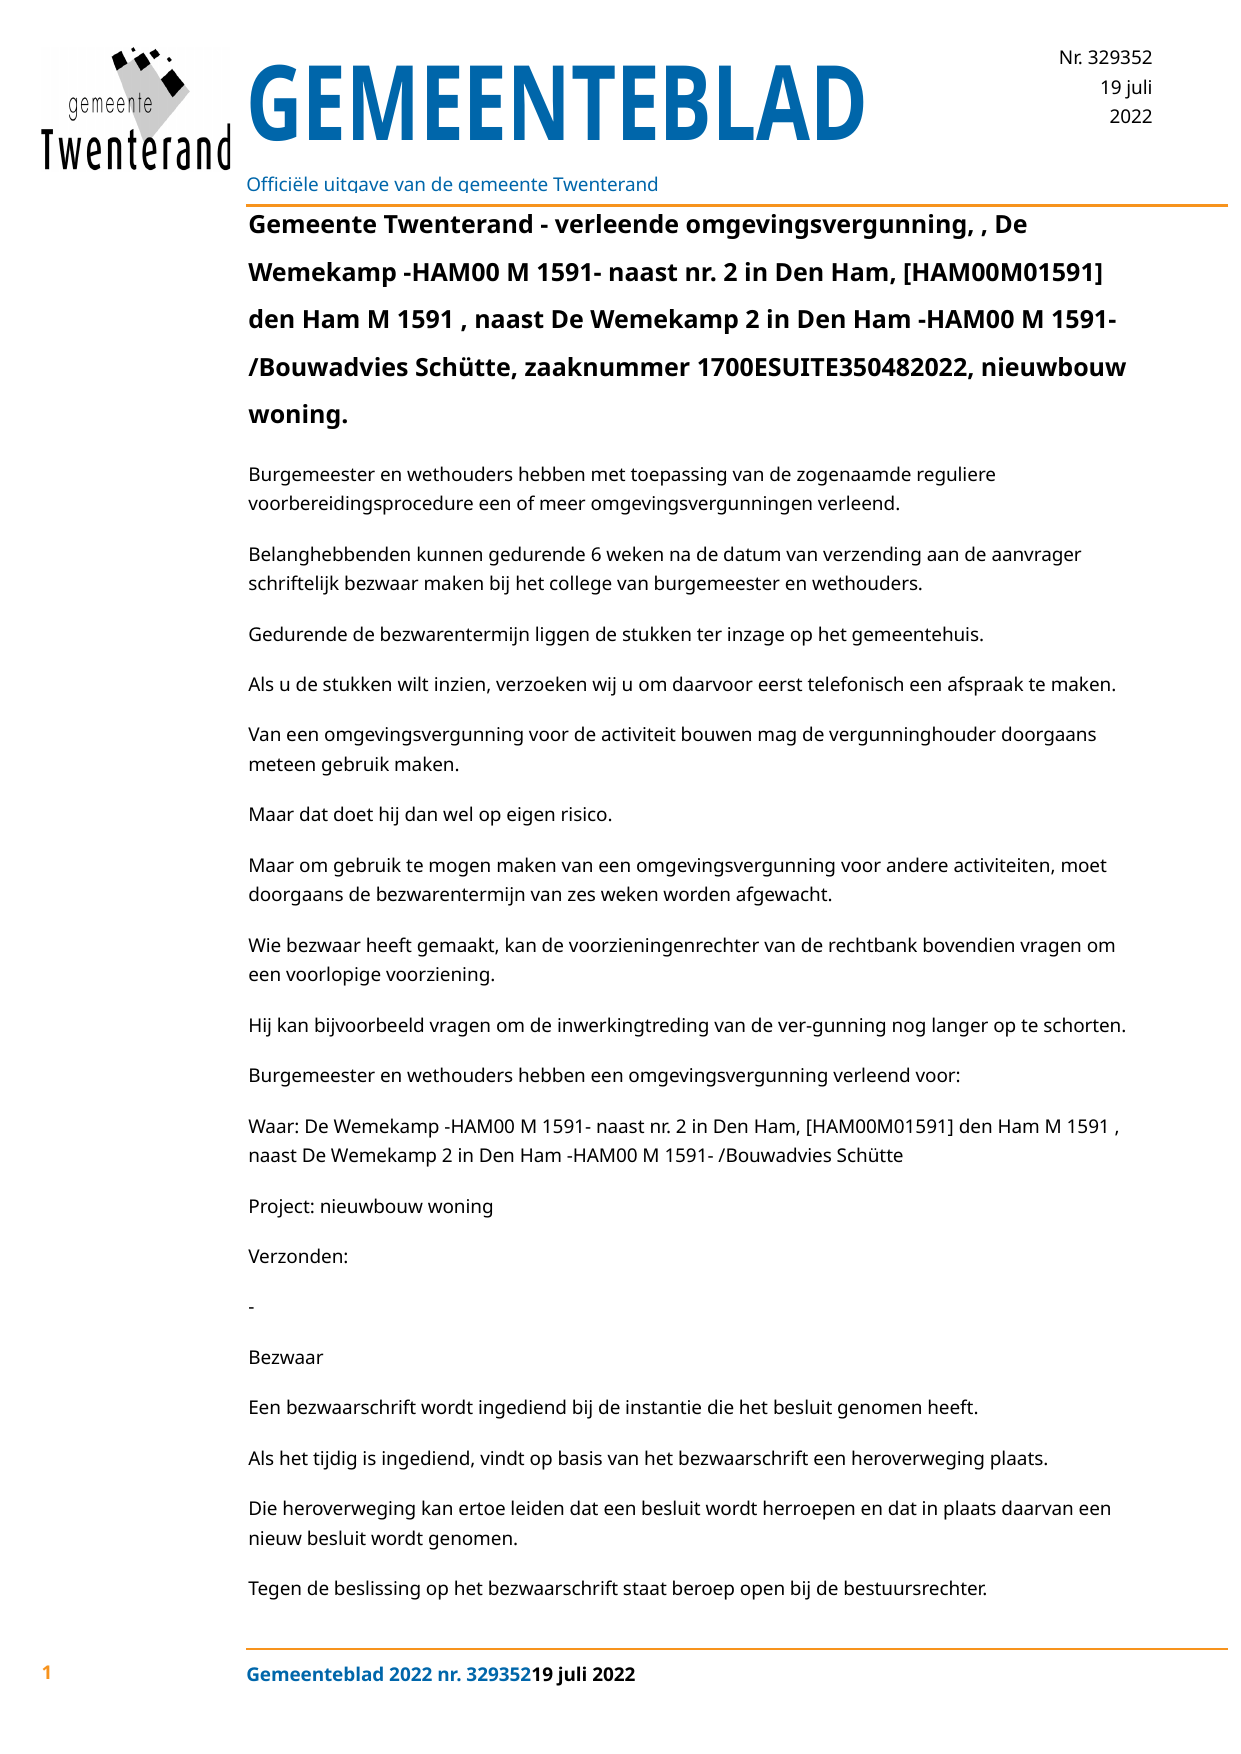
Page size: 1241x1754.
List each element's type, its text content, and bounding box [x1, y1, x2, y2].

picture [41, 47, 231, 172]
text Burgemeester en wethouders hebben met toepassing van de zogenaamde reguliere voorbereidingsprocedure een of meer omgevingsvergunningen verleend. [248, 461, 1152, 516]
text Project: nieuwbouw woning [248, 1193, 1152, 1218]
text Waar: De Wemekamp -HAM00 M 1591- naast nr. 2 in Den Ham, [HAM00M01591] den Ham M 1591 , naast De Wemekamp 2 in Den Ham -HAM00 M 1591- /Bouwadvies Schütte [248, 1113, 1152, 1168]
text Bezwaar [248, 1344, 1152, 1370]
text Als u de stukken wilt inzien, verzoeken wij u om daarvoor eerst telefonisch een afspraak te maken. [248, 671, 1152, 697]
text Van een omgevingsvergunning voor de activiteit bouwen mag de vergunninghouder doorgaans meteen gebruik maken. [248, 722, 1152, 777]
text Belanghebbenden kunnen gedurende 6 weken na de datum van verzending aan de aanvrager schriftelijk bezwaar maken bij het college van burgemeester en wethouders. [248, 541, 1152, 596]
text Gedurende de bezwarentermijn liggen de stukken ter inzage op het gemeentehuis. [248, 621, 1152, 646]
text - [248, 1294, 1152, 1319]
text Verzonden: [248, 1243, 1152, 1269]
text Burgemeester en wethouders hebben een omgevingsvergunning verleend voor: [248, 1062, 1152, 1088]
text Hij kan bijvoorbeeld vragen om de inwerkingtreding van de ver-gunning nog langer op te schorten. [248, 1012, 1152, 1038]
text Tegen de beslissing op het bezwaarschrift staat beroep open bij de bestuursrechter. [248, 1575, 1152, 1601]
text Maar dat doet hij dan wel op eigen risico. [248, 802, 1152, 827]
text Die heroverweging kan ertoe leiden dat een besluit wordt herroepen en dat in plaats daarvan een nieuw besluit wordt genomen. [248, 1495, 1152, 1551]
text Gemeente Twenterand - verleende omgevingsvergunning, , De Wemekamp -HAM00 M 1591- naast nr. 2 in Den Ham, [HAM00M01591] den Ham M 1591 , naast De Wemekamp 2 in Den Ham -HAM00 M 1591- /Bouwadvies Schütte, zaaknummer 1700ESUITE350482022, nieuwbouw woning. [248, 207, 1152, 431]
text Als het tijdig is ingediend, vindt op basis van het bezwaarschrift een heroverweging plaats. [248, 1445, 1152, 1471]
text Een bezwaarschrift wordt ingediend bij de instantie die het besluit genomen heeft. [248, 1394, 1152, 1420]
text Wie bezwaar heeft gemaakt, kan de voorzieningenrechter van de rechtbank bovendien vragen om een voorlopige voorziening. [248, 932, 1152, 987]
text Maar om gebruik te mogen maken van een omgevingsvergunning voor andere activiteiten, moet doorgaans de bezwarentermijn van zes weken worden afgewacht. [248, 852, 1152, 907]
